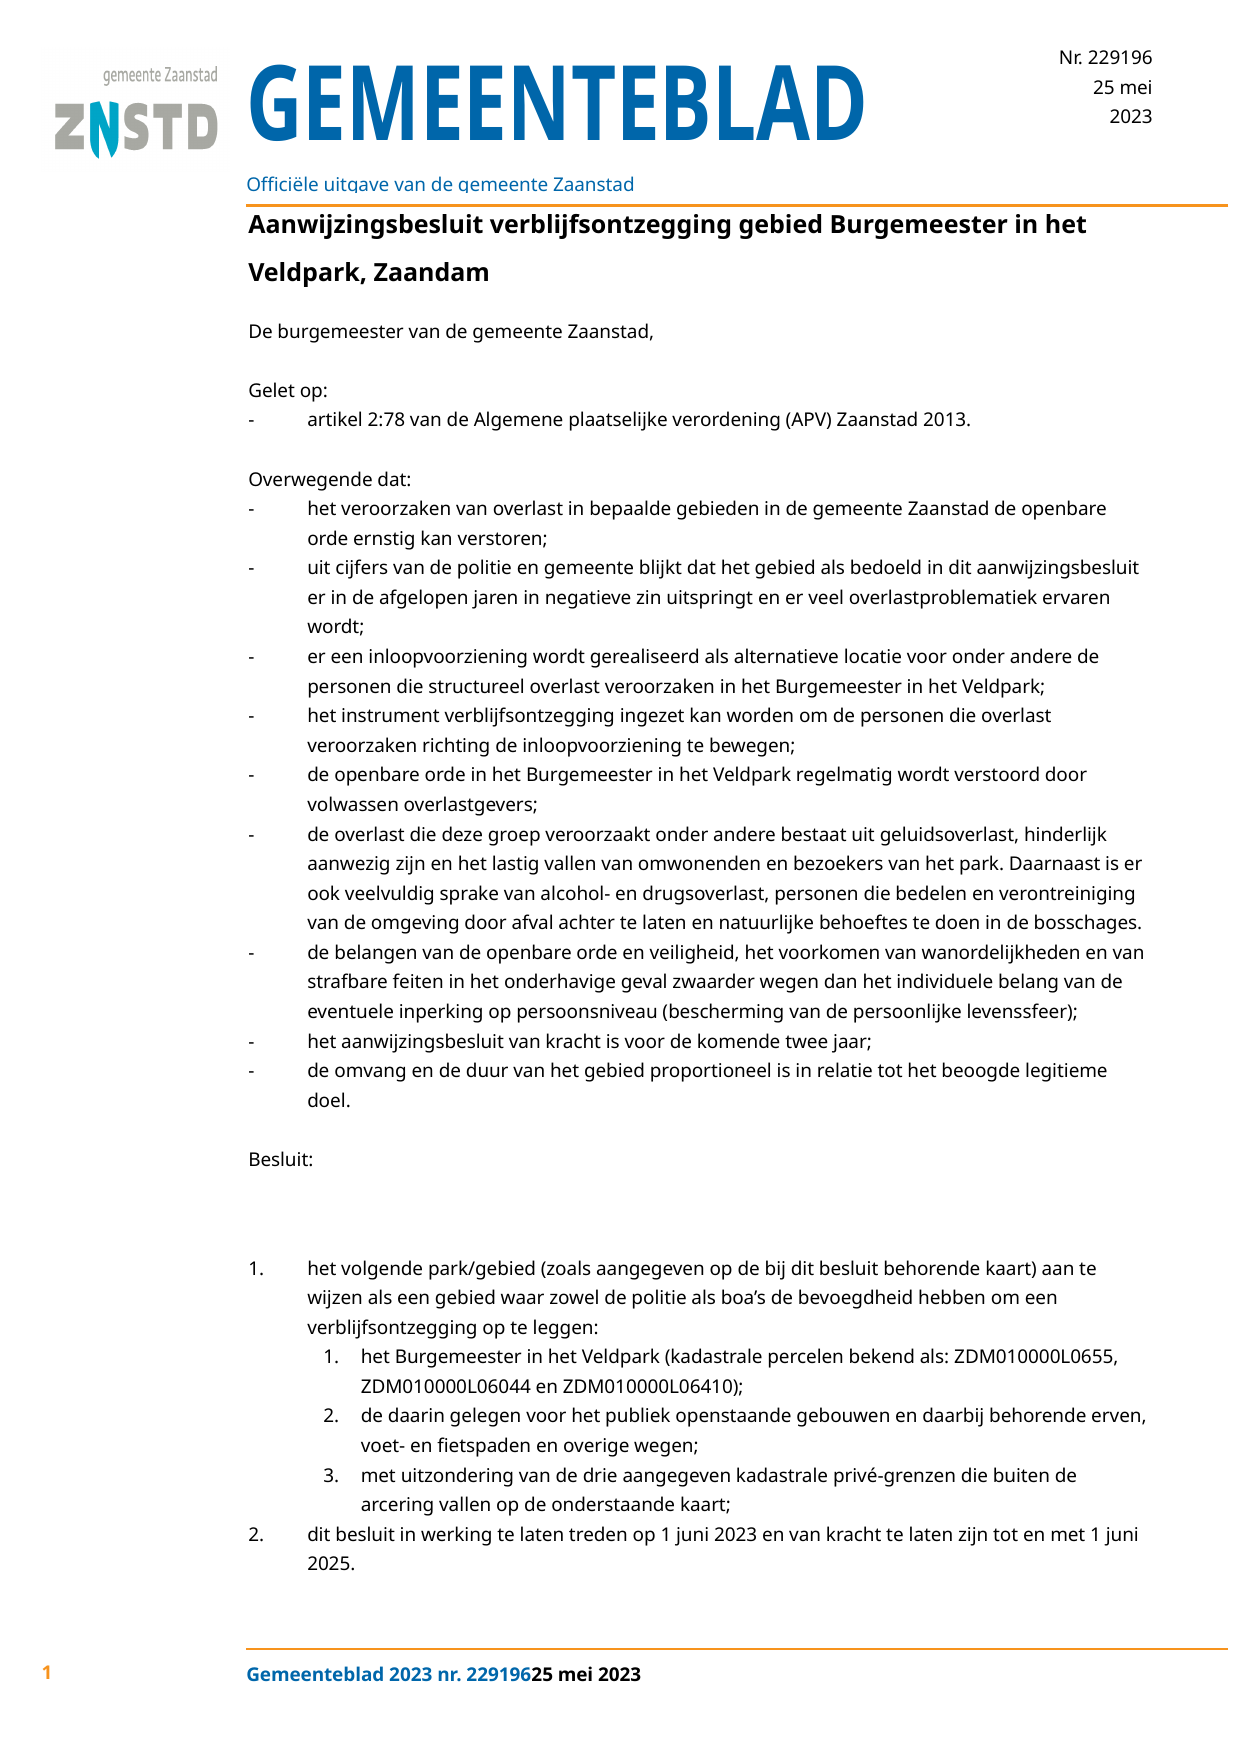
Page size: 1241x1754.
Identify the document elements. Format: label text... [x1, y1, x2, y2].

text Gelet op: [248, 377, 1152, 403]
list de omvang en de duur van het gebied proportioneel is in relatie tot het beoogde legitieme doel. [248, 1057, 1152, 1113]
list dit besluit in werking te laten treden op 1 juni 2023 en van kracht te laten zijn tot en met 1 juni 2025. [248, 1521, 1152, 1576]
list het veroorzaken van overlast in bepaalde gebieden in de gemeente Zaanstad de openbare orde ernstig kan verstoren; [248, 495, 1152, 551]
list het instrument verblijfsontzegging ingezet kan worden om de personen die overlast veroorzaken richting de inloopvoorziening te bewegen; [248, 702, 1152, 758]
list met uitzondering van de drie aangegeven kadastrale privé-grenzen die buiten de arcering vallen op de onderstaande kaart; [323, 1462, 1152, 1517]
list het volgende park/gebied (zoals aangegeven op de bij dit besluit behorende kaart) aan te wijzen als een gebied waar zowel de politie als boa’s de bevoegdheid hebben om een verblijfsontzegging op te leggen: [248, 1255, 1152, 1339]
list het aanwijzingsbesluit van kracht is voor de komende twee jaar; [248, 1028, 1152, 1054]
list artikel 2:78 van de Algemene plaatselijke verordening (APV) Zaanstad 2013. [248, 407, 1152, 432]
list de openbare orde in het Burgemeester in het Veldpark regelmatig wordt verstoord door volwassen overlastgevers; [248, 762, 1152, 817]
text Besluit: [248, 1146, 1152, 1172]
list de daarin gelegen voor het publiek openstaande gebouwen en daarbij behorende erven, voet- en fietspaden en overige wegen; [323, 1403, 1152, 1458]
list het Burgemeester in het Veldpark (kadastrale percelen bekend als: ZDM010000L0655, ZDM010000L06044 en ZDM010000L06410); [323, 1343, 1152, 1399]
list er een inloopvoorziening wordt gerealiseerd als alternatieve locatie voor onder andere de personen die structureel overlast veroorzaken in het Burgemeester in het Veldpark; [248, 643, 1152, 699]
picture [41, 47, 231, 172]
list uit cijfers van de politie en gemeente blijkt dat het gebied als bedoeld in dit aanwijzingsbesluit er in de afgelopen jaren in negatieve zin uitspringt en er veel overlastproblematiek ervaren wordt; [248, 554, 1152, 639]
list de overlast die deze groep veroorzaakt onder andere bestaat uit geluidsoverlast, hinderlijk aanwezig zijn en het lastig vallen van omwonenden en bezoekers van het park. Daarnaast is er ook veelvuldig sprake van alcohol- en drugsoverlast, personen die bedelen en verontreiniging van de omgeving door afval achter te laten en natuurlijke behoeftes te doen in de bosschages. [248, 821, 1152, 935]
list de belangen van de openbare orde en veiligheid, het voorkomen van wanordelijkheden en van strafbare feiten in het onderhavige geval zwaarder wegen dan het individuele belang van de eventuele inperking op persoonsniveau (bescherming van de persoonlijke levenssfeer); [248, 939, 1152, 1024]
text Aanwijzingsbesluit verblijfsontzegging gebied Burgemeester in het Veldpark, Zaandam [248, 207, 1152, 288]
text De burgemeester van de gemeente Zaanstad, [248, 318, 1152, 344]
text Overwegende dat: [248, 466, 1152, 492]
